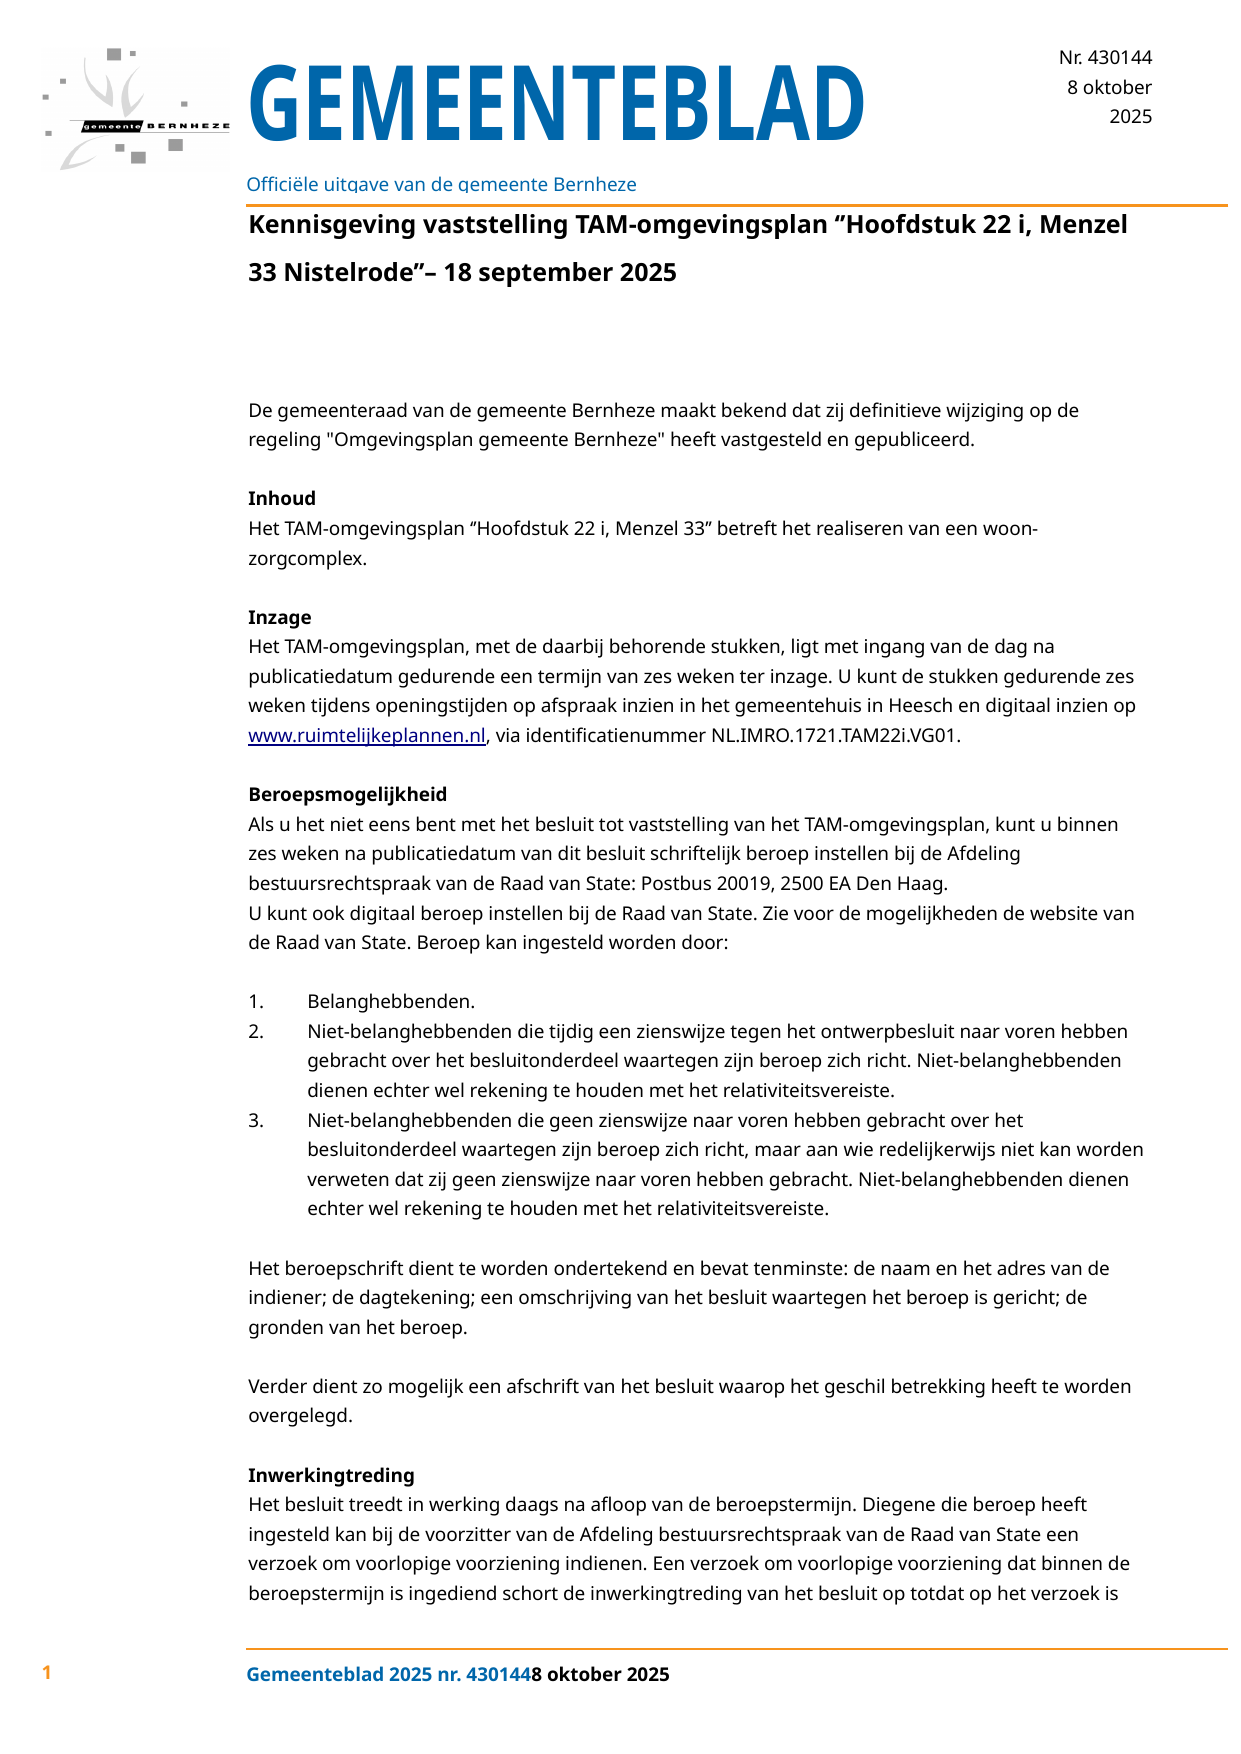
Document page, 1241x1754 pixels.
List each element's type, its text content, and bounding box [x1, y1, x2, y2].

text Het TAM-omgevingsplan ‘’Hoofdstuk 22 i, Menzel 33’’ betreft het realiseren van een woon-zorgcomplex. [248, 515, 1152, 570]
text Inhoud [248, 486, 1152, 511]
list Niet-belanghebbenden die tijdig een zienswijze tegen het ontwerpbesluit naar voren hebben gebracht over het besluitonderdeel waartegen zijn beroep zich richt. Niet-belanghebbenden dienen echter wel rekening te houden met het relativiteitsvereiste. [248, 1018, 1152, 1103]
text De gemeenteraad van de gemeente Bernheze maakt bekend dat zij definitieve wijziging op de regeling "Omgevingsplan gemeente Bernheze" heeft vastgesteld en gepubliceerd. [248, 397, 1152, 452]
text Inzage [248, 604, 1152, 629]
text Het besluit treedt in werking daags na afloop van de beroepstermijn. Diegene die beroep heeft ingesteld kan bij de voorzitter van de Afdeling bestuursrechtspraak van de Raad van State een verzoek om voorlopige voorziening indienen. Een verzoek om voorlopige voorziening dat binnen de beroepstermijn is ingediend schort de inwerkingtreding van het besluit op totdat op het verzoek is [248, 1491, 1152, 1606]
text Beroepsmogelijkheid [248, 781, 1152, 807]
list Niet-belanghebbenden die geen zienswijze naar voren hebben gebracht over het besluitonderdeel waartegen zijn beroep zich richt, maar aan wie redelijkerwijs niet kan worden verweten dat zij geen zienswijze naar voren hebben gebracht. Niet-belanghebbenden dienen echter wel rekening te houden met het relativiteitsvereiste. [248, 1107, 1152, 1221]
text Kennisgeving vaststelling TAM-omgevingsplan ‘’Hoofdstuk 22 i, Menzel 33 Nistelrode’’– 18 september 2025 [248, 207, 1152, 288]
picture [41, 47, 231, 172]
text U kunt ook digitaal beroep instellen bij de Raad van State. Zie voor de mogelijkheden de website van de Raad van State. Beroep kan ingesteld worden door: [248, 900, 1152, 955]
list Belanghebbenden. [248, 988, 1152, 1014]
text Verder dient zo mogelijk een afschrift van het besluit waarop het geschil betrekking heeft te worden overgelegd. [248, 1373, 1152, 1428]
text Het beroepschrift dient te worden ondertekend en bevat tenminste: de naam en het adres van de indiener; de dagtekening; een omschrijving van het besluit waartegen het beroep is gericht; de gronden van het beroep. [248, 1255, 1152, 1339]
text Als u het niet eens bent met het besluit tot vaststelling van het TAM-omgevingsplan, kunt u binnen zes weken na publicatiedatum van dit besluit schriftelijk beroep instellen bij de Afdeling bestuursrechtspraak van de Raad van State: Postbus 20019, 2500 EA Den Haag. [248, 811, 1152, 896]
text Het TAM-omgevingsplan, met de daarbij behorende stukken, ligt met ingang van de dag na publicatiedatum gedurende een termijn van zes weken ter inzage. U kunt de stukken gedurende zes weken tijdens openingstijden op afspraak inzien in het gemeentehuis in Heesch en digitaal inzien op www.ruimtelijkeplannen.nl, via identificatienummer NL.IMRO.1721.TAM22i.VG01. [248, 633, 1152, 748]
text Inwerkingtreding [248, 1462, 1152, 1487]
